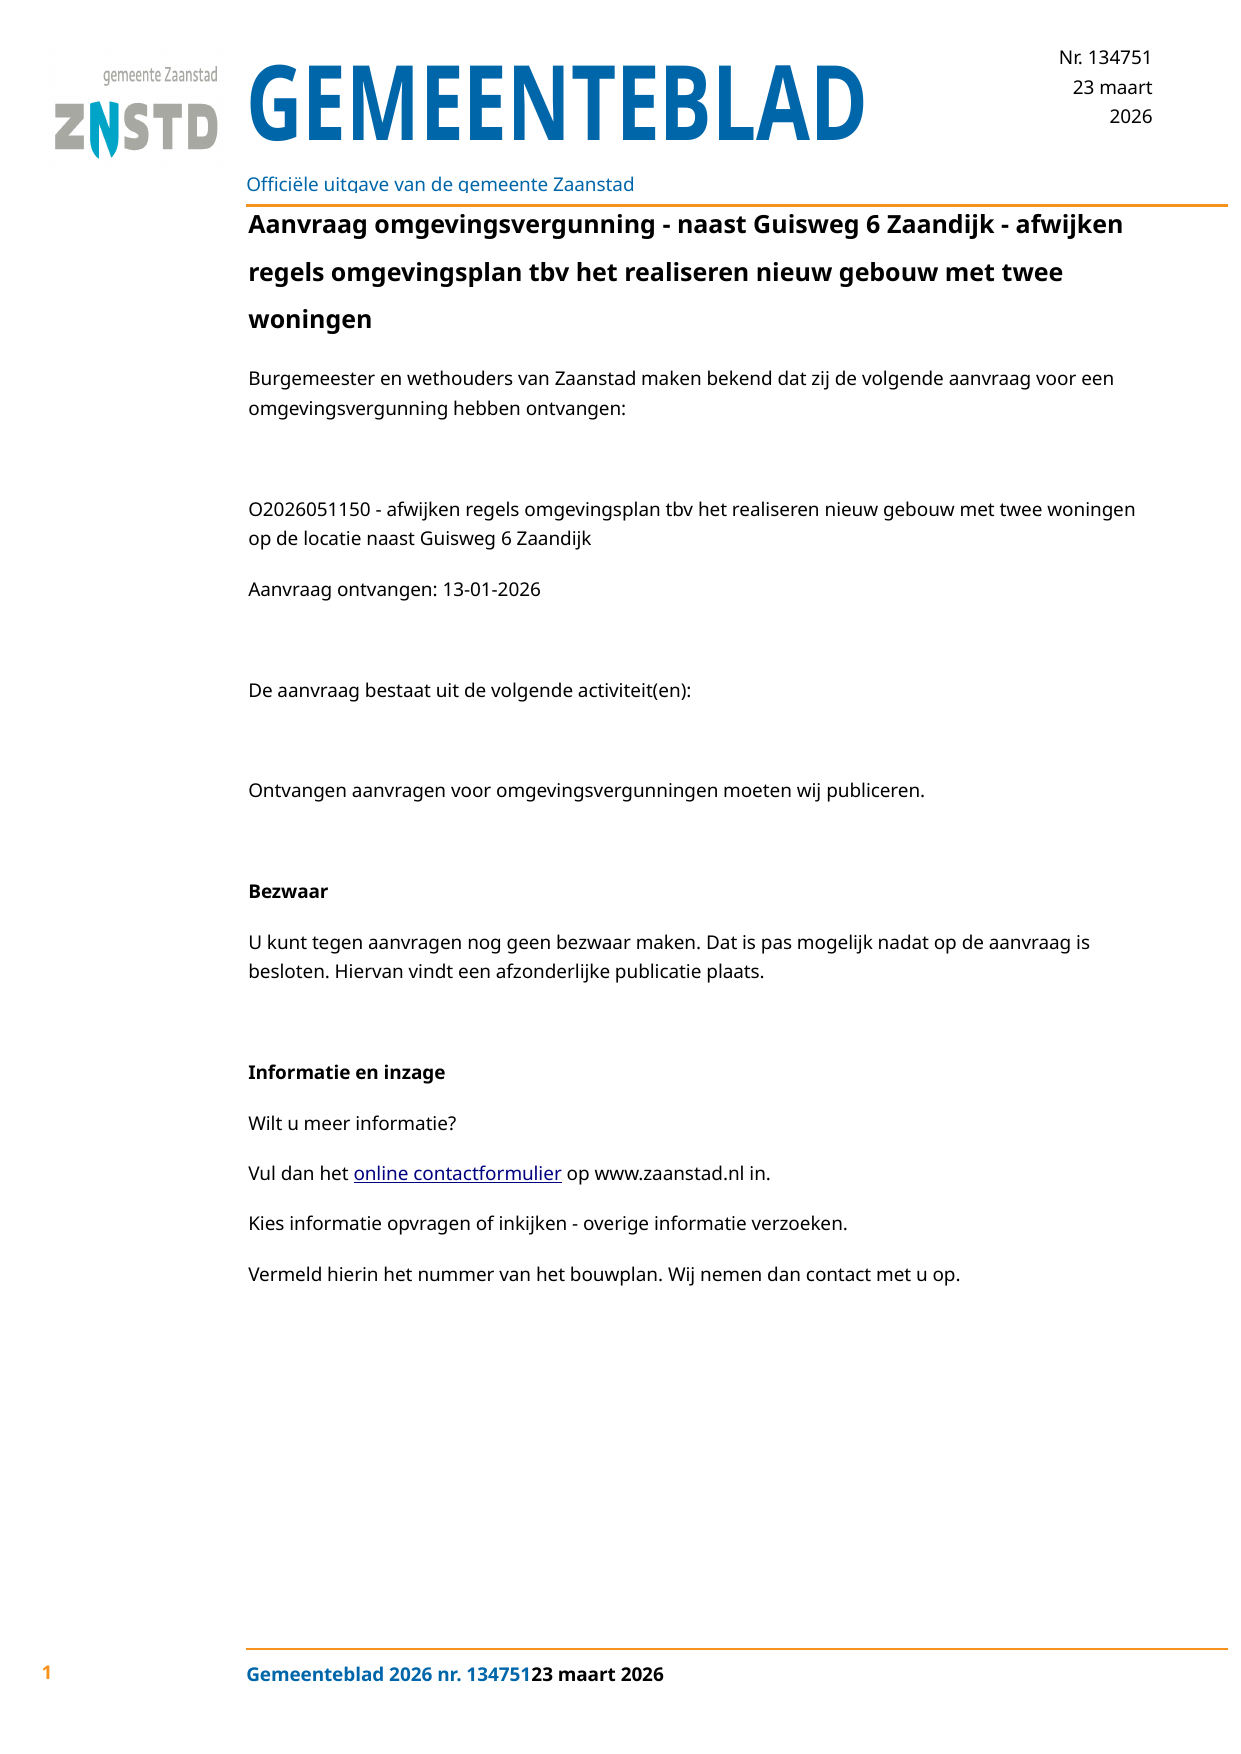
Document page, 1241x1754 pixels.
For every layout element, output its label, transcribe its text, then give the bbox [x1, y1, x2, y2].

text Informatie en inzage [248, 1059, 1152, 1085]
text Ontvangen aanvragen voor omgevingsvergunningen moeten wij publiceren. [248, 778, 1152, 803]
text Burgemeester en wethouders van Zaanstad maken bekend dat zij de volgende aanvraag voor een omgevingsvergunning hebben ontvangen: [248, 366, 1152, 421]
text Bezwaar [248, 878, 1152, 904]
picture [41, 47, 231, 172]
text U kunt tegen aanvragen nog geen bezwaar maken. Dat is pas mogelijk nadat op de aanvraag is besloten. Hiervan vindt een afzonderlijke publicatie plaats. [248, 929, 1152, 984]
text Wilt u meer informatie? [248, 1110, 1152, 1135]
text De aanvraag bestaat uit de volgende activiteit(en): [248, 677, 1152, 702]
text Kies informatie opvragen of inkijken - overige informatie verzoeken. [248, 1211, 1152, 1236]
text Aanvraag ontvangen: 13-01-2026 [248, 576, 1152, 602]
text Vul dan het online contactformulier op www.zaanstad.nl in. [248, 1160, 1152, 1186]
text Vermeld hierin het nummer van het bouwplan. Wij nemen dan contact met u op. [248, 1261, 1152, 1287]
text Aanvraag omgevingsvergunning - naast Guisweg 6 Zaandijk - afwijken regels omgevingsplan tbv het realiseren nieuw gebouw met twee woningen [248, 207, 1152, 336]
text O2026051150 - afwijken regels omgevingsplan tbv het realiseren nieuw gebouw met twee woningen op de locatie naast Guisweg 6 Zaandijk [248, 496, 1152, 551]
